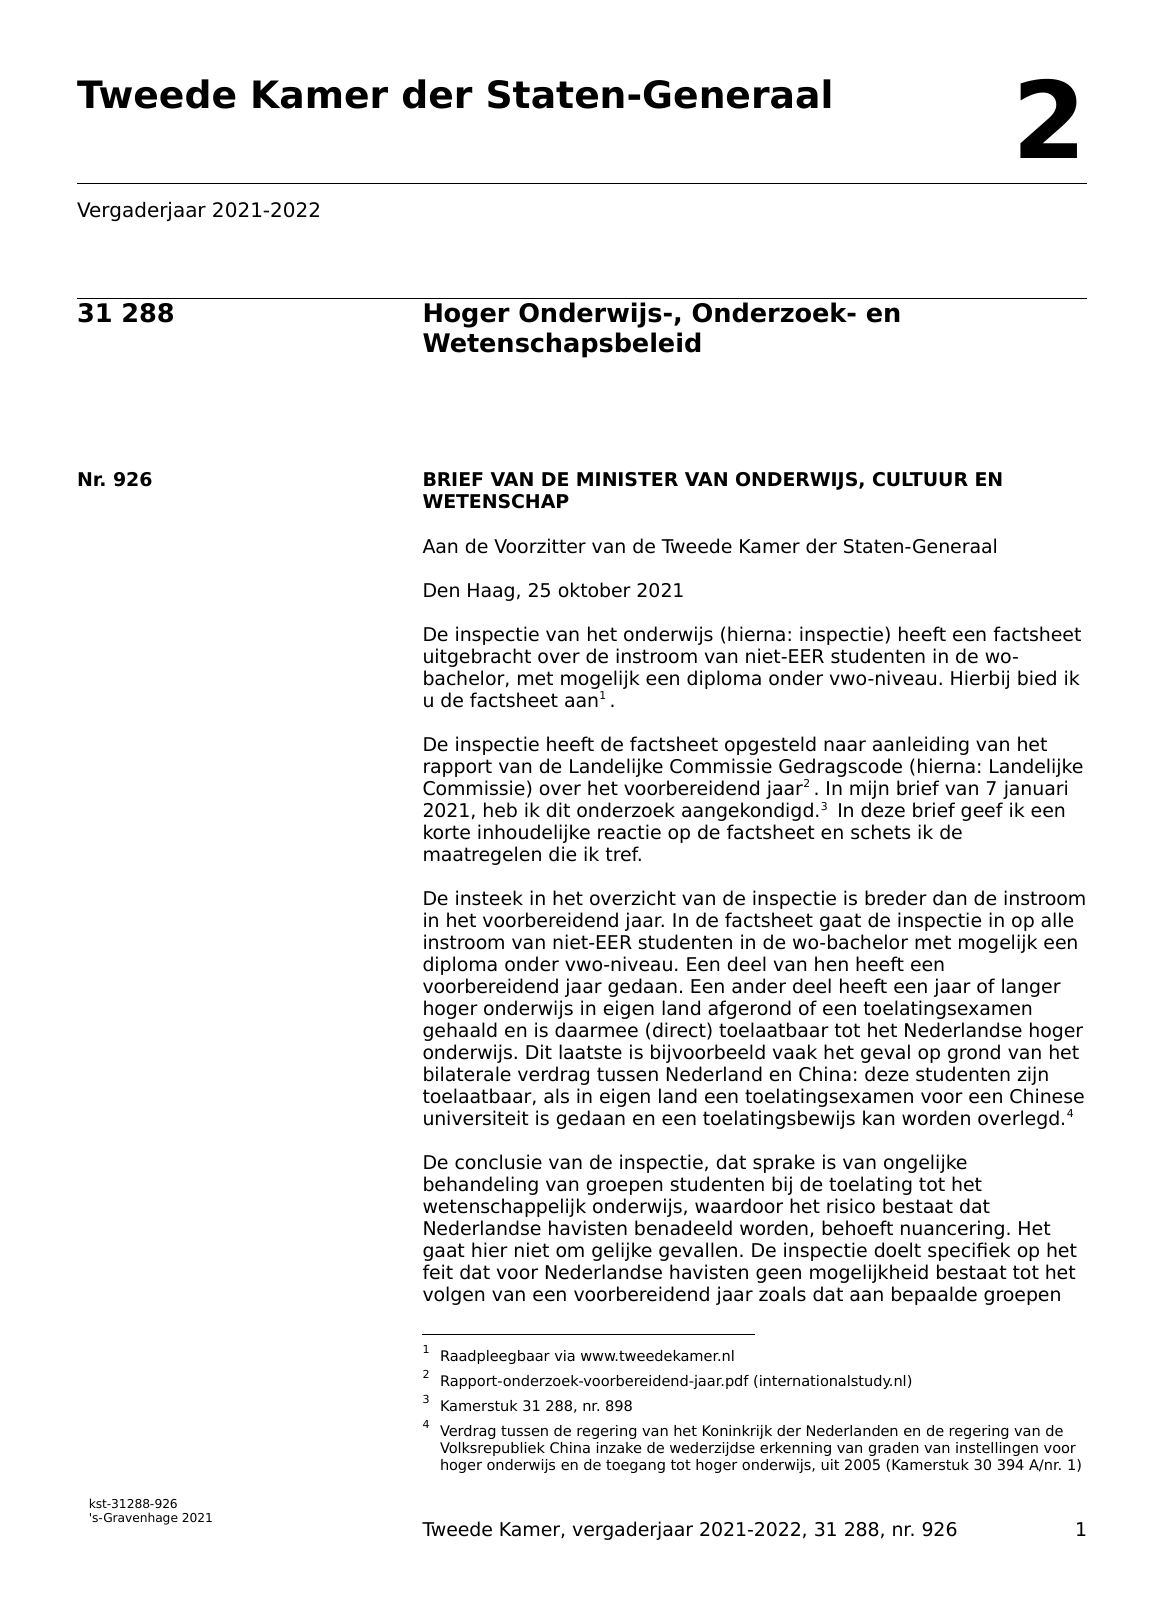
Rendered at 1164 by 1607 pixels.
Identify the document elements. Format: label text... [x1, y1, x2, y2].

subtitle 31 288 Hoger Onderwijs-, Onderzoek- en Wetenschapsbeleid [77, 299, 1087, 358]
table_header 2 [886, 59, 1087, 183]
table_header Tweede Kamer der Staten-Generaal [77, 59, 886, 183]
text De inspectie van het onderwijs (hierna: inspectie) heeft een factsheet uitgebracht over de instroom van niet-EER studenten in de wo-bachelor, met mogelijk een diploma onder vwo-niveau. Hierbij bied ik u de factsheet aan. [422, 624, 1087, 712]
text kst-31288-926 [88, 1497, 323, 1511]
text Rapport-onderzoek-voorbereidend-jaar.pdf (internationalstudy.nl) [422, 1368, 1087, 1391]
text Aan de Voorzitter van de Tweede Kamer der Staten-Generaal [422, 536, 1087, 557]
text De conclusie van de inspectie, dat sprake is van ongelijke behandeling van groepen studenten bij de toelating tot het wetenschappelijk onderwijs, waardoor het risico bestaat dat Nederlandse havisten benadeeld worden, behoeft nuancering. Het gaat hier niet om gelijke gevallen. De inspectie doelt specifiek op het feit dat voor Nederlandse havisten geen mogelijkheid bestaat tot het volgen van een voorbereidend jaar zoals dat aan bepaalde groepen [422, 1152, 1087, 1306]
text De inspectie heeft de factsheet opgesteld naar aanleiding van het rapport van de Landelijke Commissie Gedragscode (hierna: Landelijke Commissie) over het voorbereidend jaar. In mijn brief van 7 januari 2021, heb ik dit onderzoek aangekondigd. In deze brief geef ik een korte inhoudelijke reactie op de factsheet en schets ik de maatregelen die ik tref. [422, 734, 1087, 866]
text Den Haag, 25 oktober 2021 [422, 580, 1087, 602]
subtitle Nr. 926 BRIEF VAN DE MINISTER VAN ONDERWIJS, CULTUUR EN WETENSCHAP [77, 469, 1087, 513]
text Kamerstuk 31 288, nr. 898 [422, 1393, 1087, 1416]
text De insteek in het overzicht van de inspectie is breder dan de instroom in het voorbereidend jaar. In de factsheet gaat de inspectie in op alle instroom van niet-EER studenten in de wo-bachelor met mogelijk een diploma onder vwo-niveau. Een deel van hen heeft een voorbereidend jaar gedaan. Een ander deel heeft een jaar of langer hoger onderwijs in eigen land afgerond of een toelatingsexamen gehaald en is daarmee (direct) toelaatbaar tot het Nederlandse hoger onderwijs. Dit laatste is bijvoorbeeld vaak het geval op grond van het bilaterale verdrag tussen Nederland en China: deze studenten zijn toelaatbaar, als in eigen land een toelatingsexamen voor een Chinese universiteit is gedaan en een toelatingsbewijs kan worden overlegd. [422, 888, 1087, 1130]
text Verdrag tussen de regering van het Koninkrijk der Nederlanden en de regering van de Volksrepubliek China inzake de wederzijdse erkenning van graden van instellingen voor hoger onderwijs en de toegang tot hoger onderwijs, uit 2005 (Kamerstuk 30 394 A/nr. 1) [422, 1418, 1087, 1474]
table_cell Vergaderjaar 2021-2022 [77, 184, 1087, 298]
text Raadpleegbaar via www.tweedekamer.nl [422, 1343, 1087, 1366]
text 's-Gravenhage 2021 [88, 1511, 323, 1525]
